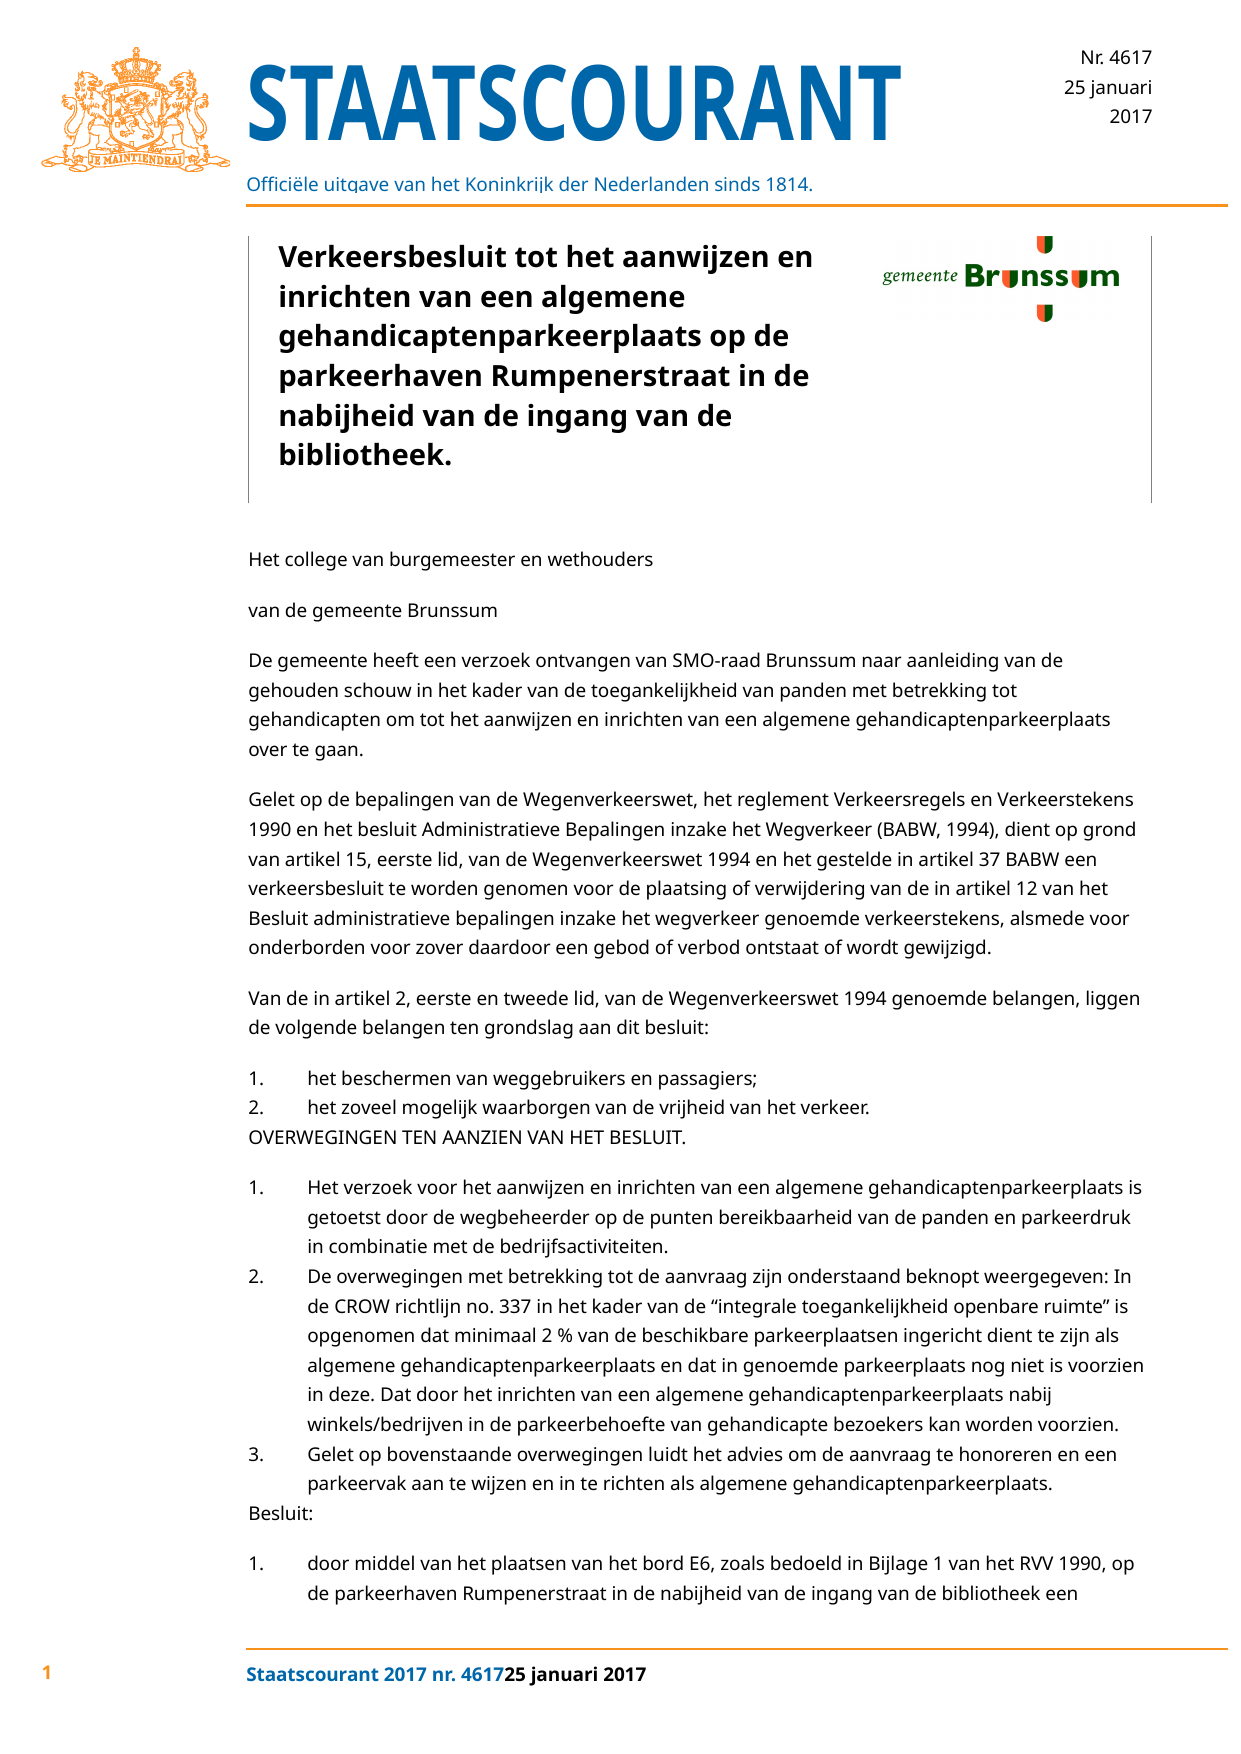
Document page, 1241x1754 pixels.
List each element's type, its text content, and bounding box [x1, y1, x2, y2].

text Besluit: [248, 1500, 1152, 1526]
text OVERWEGINGEN TEN AANZIEN VAN HET BESLUIT. [248, 1124, 1152, 1150]
table_header [850, 236, 1151, 503]
picture [41, 47, 231, 172]
list De overwegingen met betrekking tot de aanvraag zijn onderstaand beknopt weergegeven: In de CROW richtlijn no. 337 in het kader van de “integrale toegankelijkheid openbare ruimte” is opgenomen dat minimaal 2 % van de beschikbare parkeerplaatsen ingericht dient te zijn als algemene gehandicaptenparkeerplaats en dat in genoemde parkeerplaats nog niet is voorzien in deze. Dat door het inrichten van een algemene gehandicaptenparkeerplaats nabij winkels/bedrijven in de parkeerbehoefte van gehandicapte bezoekers kan worden voorzien. [248, 1263, 1152, 1437]
text De gemeente heeft een verzoek ontvangen van SMO-raad Brunssum naar aanleiding van de gehouden schouw in het kader van de toegankelijkheid van panden met betrekking tot gehandicapten om tot het aanwijzen en inrichten van een algemene gehandicaptenparkeerplaats over te gaan. [248, 647, 1152, 762]
list Het verzoek voor het aanwijzen en inrichten van een algemene gehandicaptenparkeerplaats is getoetst door de wegbeheerder op de punten bereikbaarheid van de panden en parkeerdruk in combinatie met de bedrijfsactiviteiten. [248, 1174, 1152, 1259]
text van de gemeente Brunssum [248, 597, 1152, 623]
list Gelet op bovenstaande overwegingen luidt het advies om de aanvraag te honoreren en een parkeervak aan te wijzen en in te richten als algemene gehandicaptenparkeerplaats. [248, 1441, 1152, 1496]
picture [882, 236, 1119, 322]
text Gelet op de bepalingen van de Wegenverkeerswet, het reglement Verkeersregels en Verkeerstekens 1990 en het besluit Administratieve Bepalingen inzake het Wegverkeer (BABW, 1994), dient op grond van artikel 15, eerste lid, van de Wegenverkeerswet 1994 en het gestelde in artikel 37 BABW een verkeersbesluit te worden genomen voor de plaatsing of verwijdering van de in artikel 12 van het Besluit administratieve bepalingen inzake het wegverkeer genoemde verkeerstekens, alsmede voor onderborden voor zover daardoor een gebod of verbod ontstaat of wordt gewijzigd. [248, 787, 1152, 960]
text Het college van burgemeester en wethouders [248, 547, 1152, 572]
text Van de in artikel 2, eerste en tweede lid, van de Wegenverkeerswet 1994 genoemde belangen, liggen de volgende belangen ten grondslag aan dit besluit: [248, 985, 1152, 1040]
table_header Verkeersbesluit tot het aanwijzen en inrichten van een algemene gehandicaptenparkeerplaats op de parkeerhaven Rumpenerstraat in de nabijheid van de ingang van de bibliotheek. [249, 236, 850, 503]
list het beschermen van weggebruikers en passagiers; [248, 1065, 1152, 1091]
list het zoveel mogelijk waarborgen van de vrijheid van het verkeer. [248, 1094, 1152, 1120]
list door middel van het plaatsen van het bord E6, zoals bedoeld in Bijlage 1 van het RVV 1990, op de parkeerhaven Rumpenerstraat in de nabijheid van de ingang van de bibliotheek een [248, 1550, 1152, 1606]
